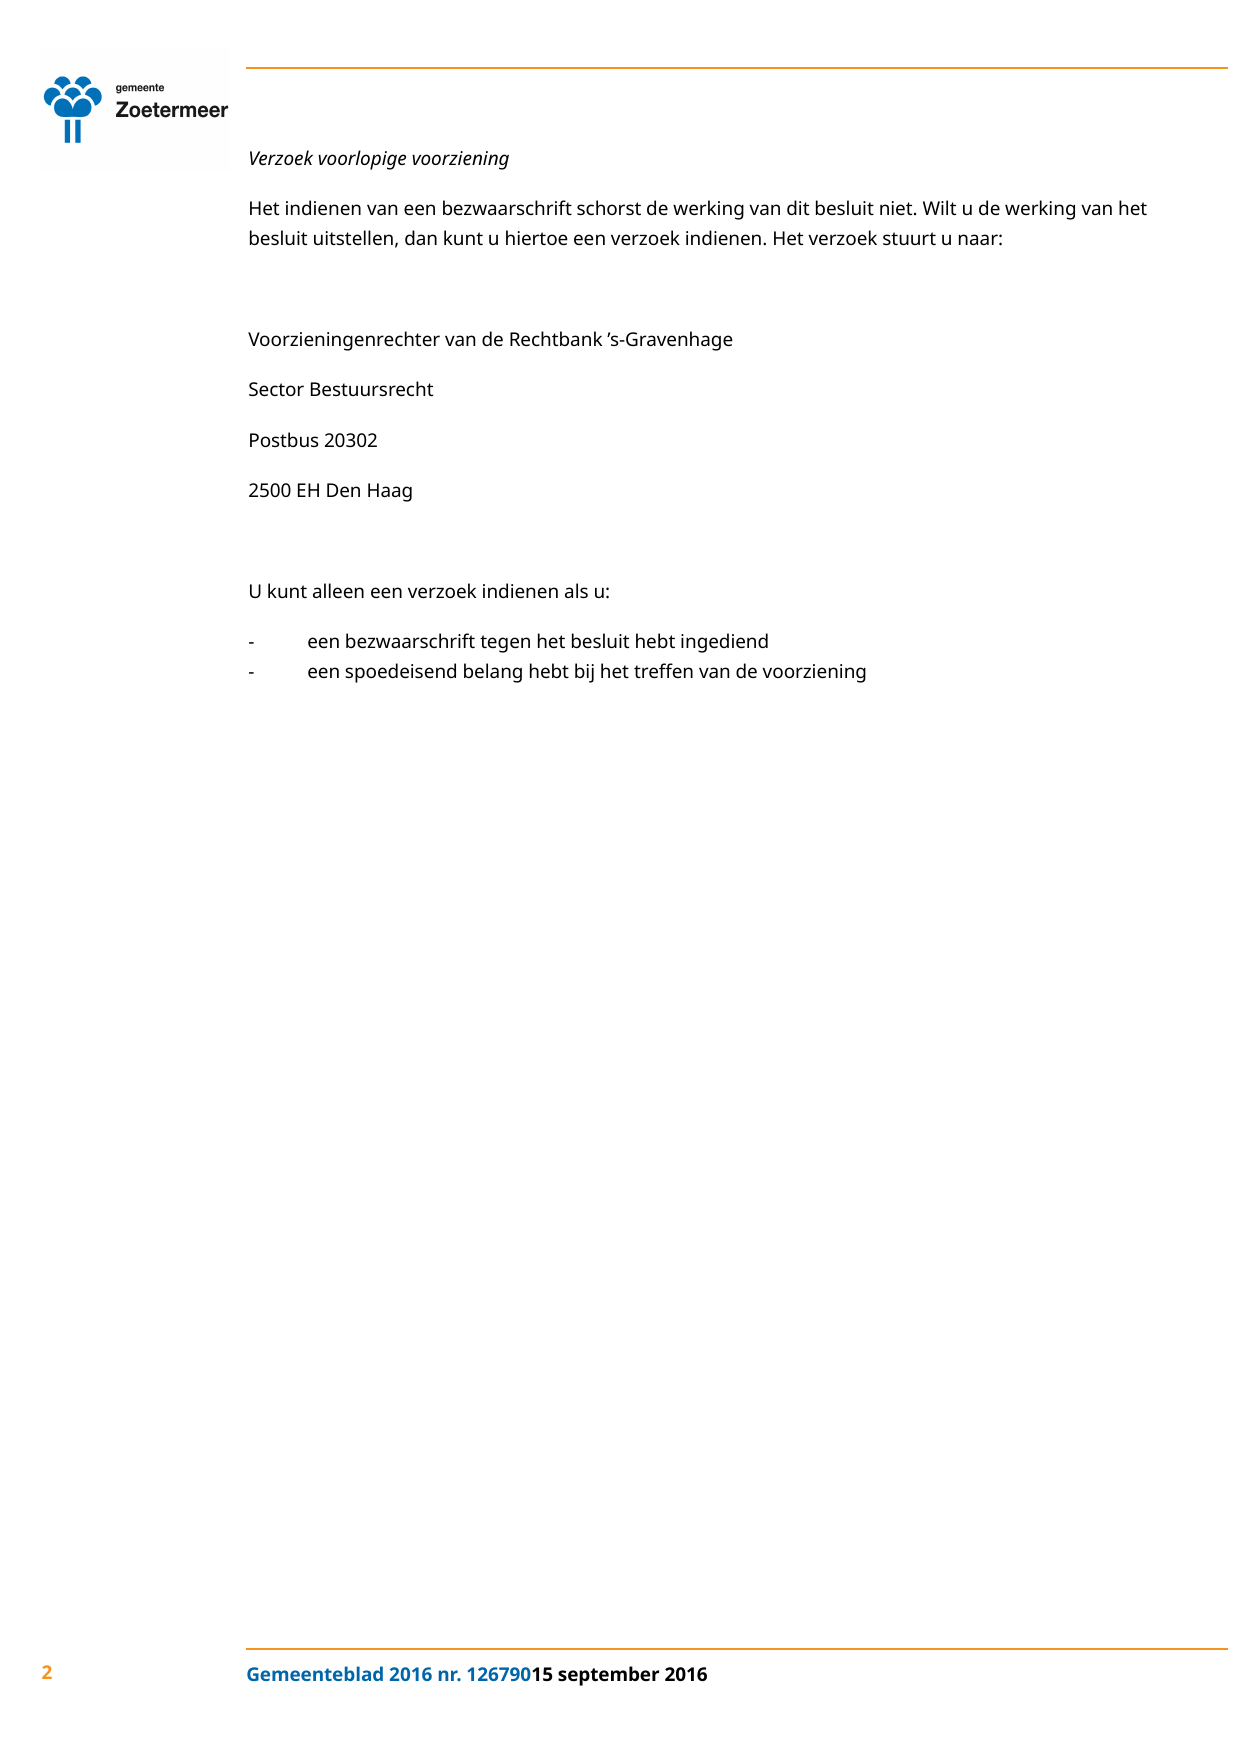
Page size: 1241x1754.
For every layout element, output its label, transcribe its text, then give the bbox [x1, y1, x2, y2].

list een bezwaarschrift tegen het besluit hebt ingediend [248, 628, 1152, 654]
text 2500 EH Den Haag [248, 477, 1152, 503]
text Postbus 20302 [248, 427, 1152, 453]
text Het indienen van een bezwaarschrift schorst de werking van dit besluit niet. Wilt u de werking van het besluit uitstellen, dan kunt u hiertoe een verzoek indienen. Het verzoek stuurt u naar: [248, 196, 1152, 251]
list een spoedeisend belang hebt bij het treffen van de voorziening [248, 658, 1152, 684]
text Voorzieningenrechter van de Rechtbank ’s-Gravenhage [248, 326, 1152, 352]
text Sector Bestuursrecht [248, 376, 1152, 402]
picture [41, 47, 231, 172]
text U kunt alleen een verzoek indienen als u: [248, 578, 1152, 604]
text Verzoek voorlopige voorziening [248, 145, 1152, 171]
